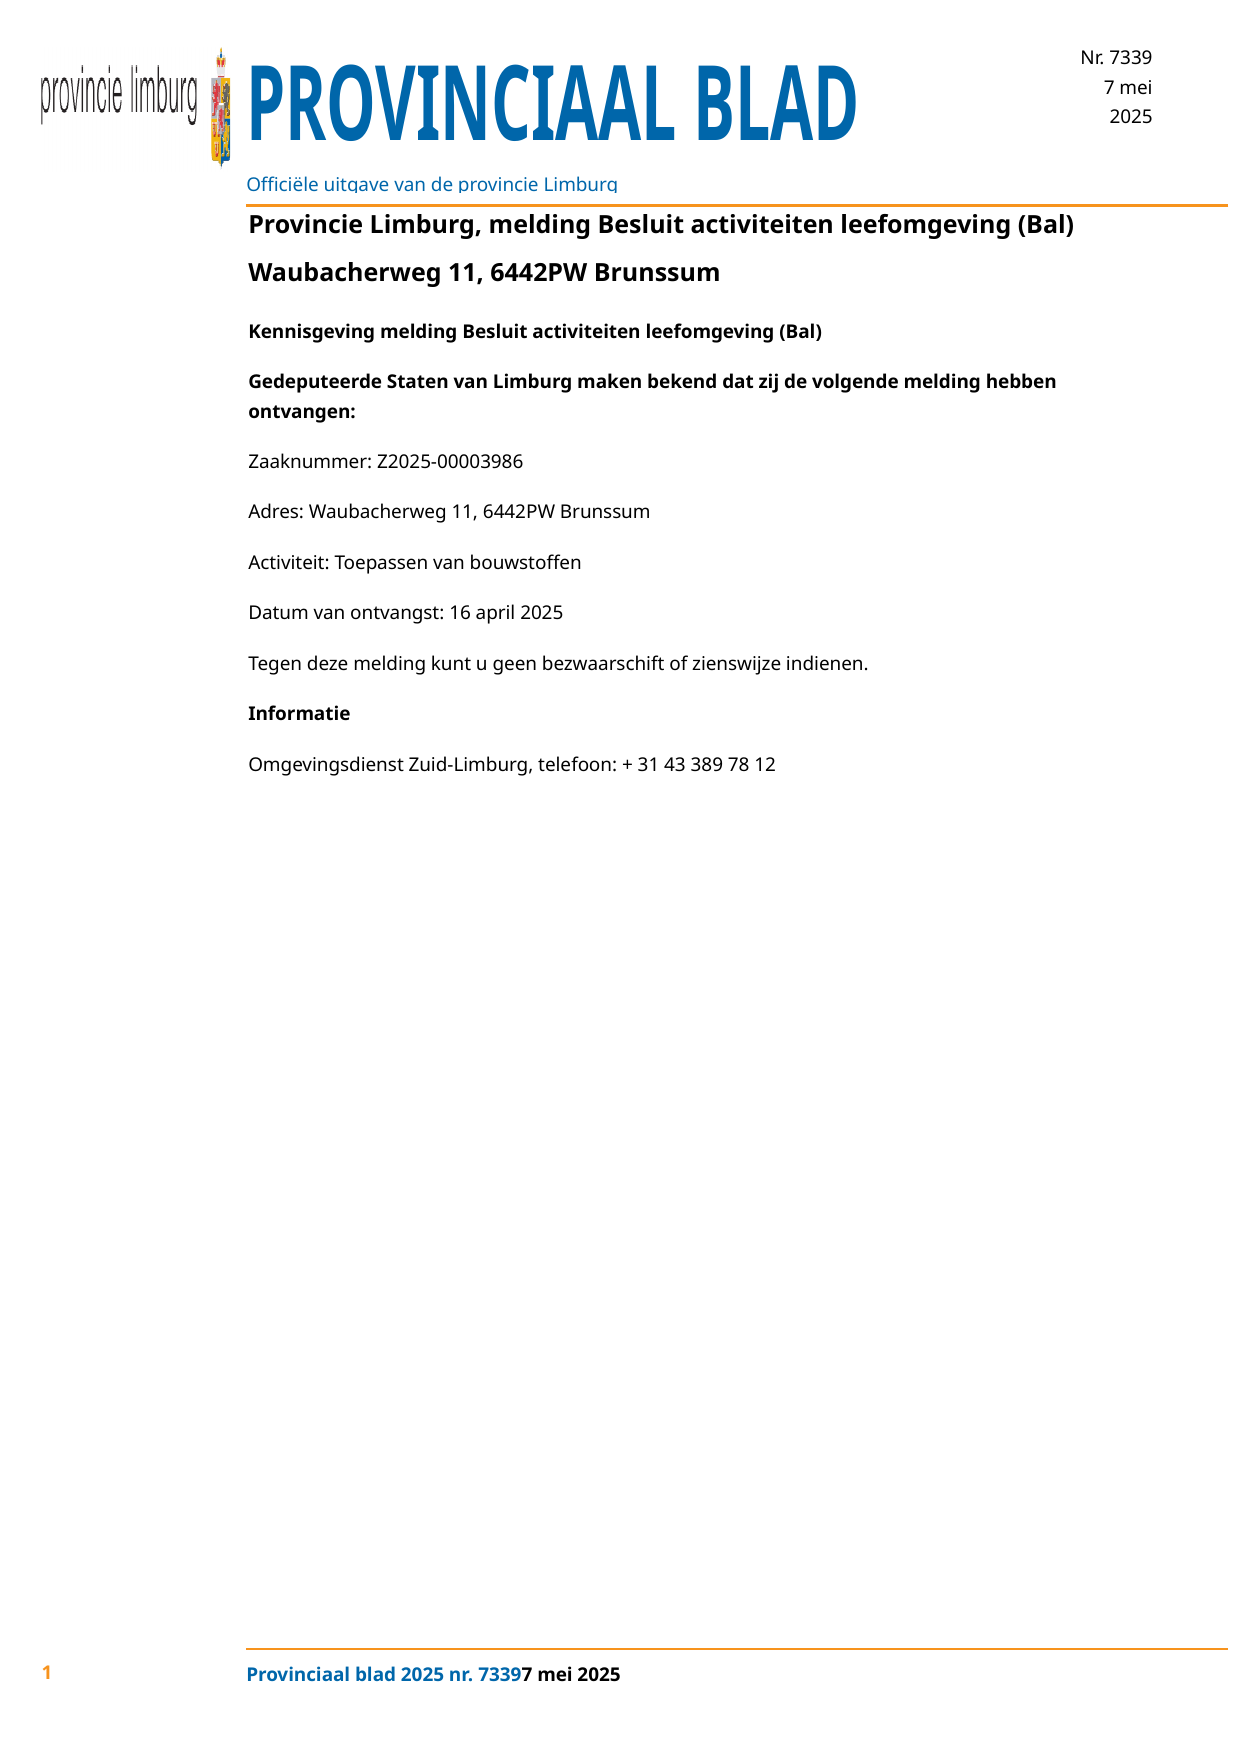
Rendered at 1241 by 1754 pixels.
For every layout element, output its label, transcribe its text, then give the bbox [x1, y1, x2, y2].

picture [41, 47, 231, 172]
text Gedeputeerde Staten van Limburg maken bekend dat zij de volgende melding hebben ontvangen: [248, 368, 1152, 424]
text Provincie Limburg, melding Besluit activiteiten leefomgeving (Bal) Waubacherweg 11, 6442PW Brunssum [248, 207, 1152, 288]
text Zaaknummer: Z2025-00003986 [248, 448, 1152, 474]
text Tegen deze melding kunt u geen bezwaarschift of zienswijze indienen. [248, 650, 1152, 676]
text Adres: Waubacherweg 11, 6442PW Brunssum [248, 499, 1152, 524]
text Informatie [248, 700, 1152, 726]
text Kennisgeving melding Besluit activiteiten leefomgeving (Bal) [248, 318, 1152, 344]
text Omgevingsdienst Zuid-Limburg, telefoon: + 31 43 389 78 12 [248, 751, 1152, 777]
text Datum van ontvangst: 16 april 2025 [248, 599, 1152, 625]
text Activiteit: Toepassen van bouwstoffen [248, 549, 1152, 575]
